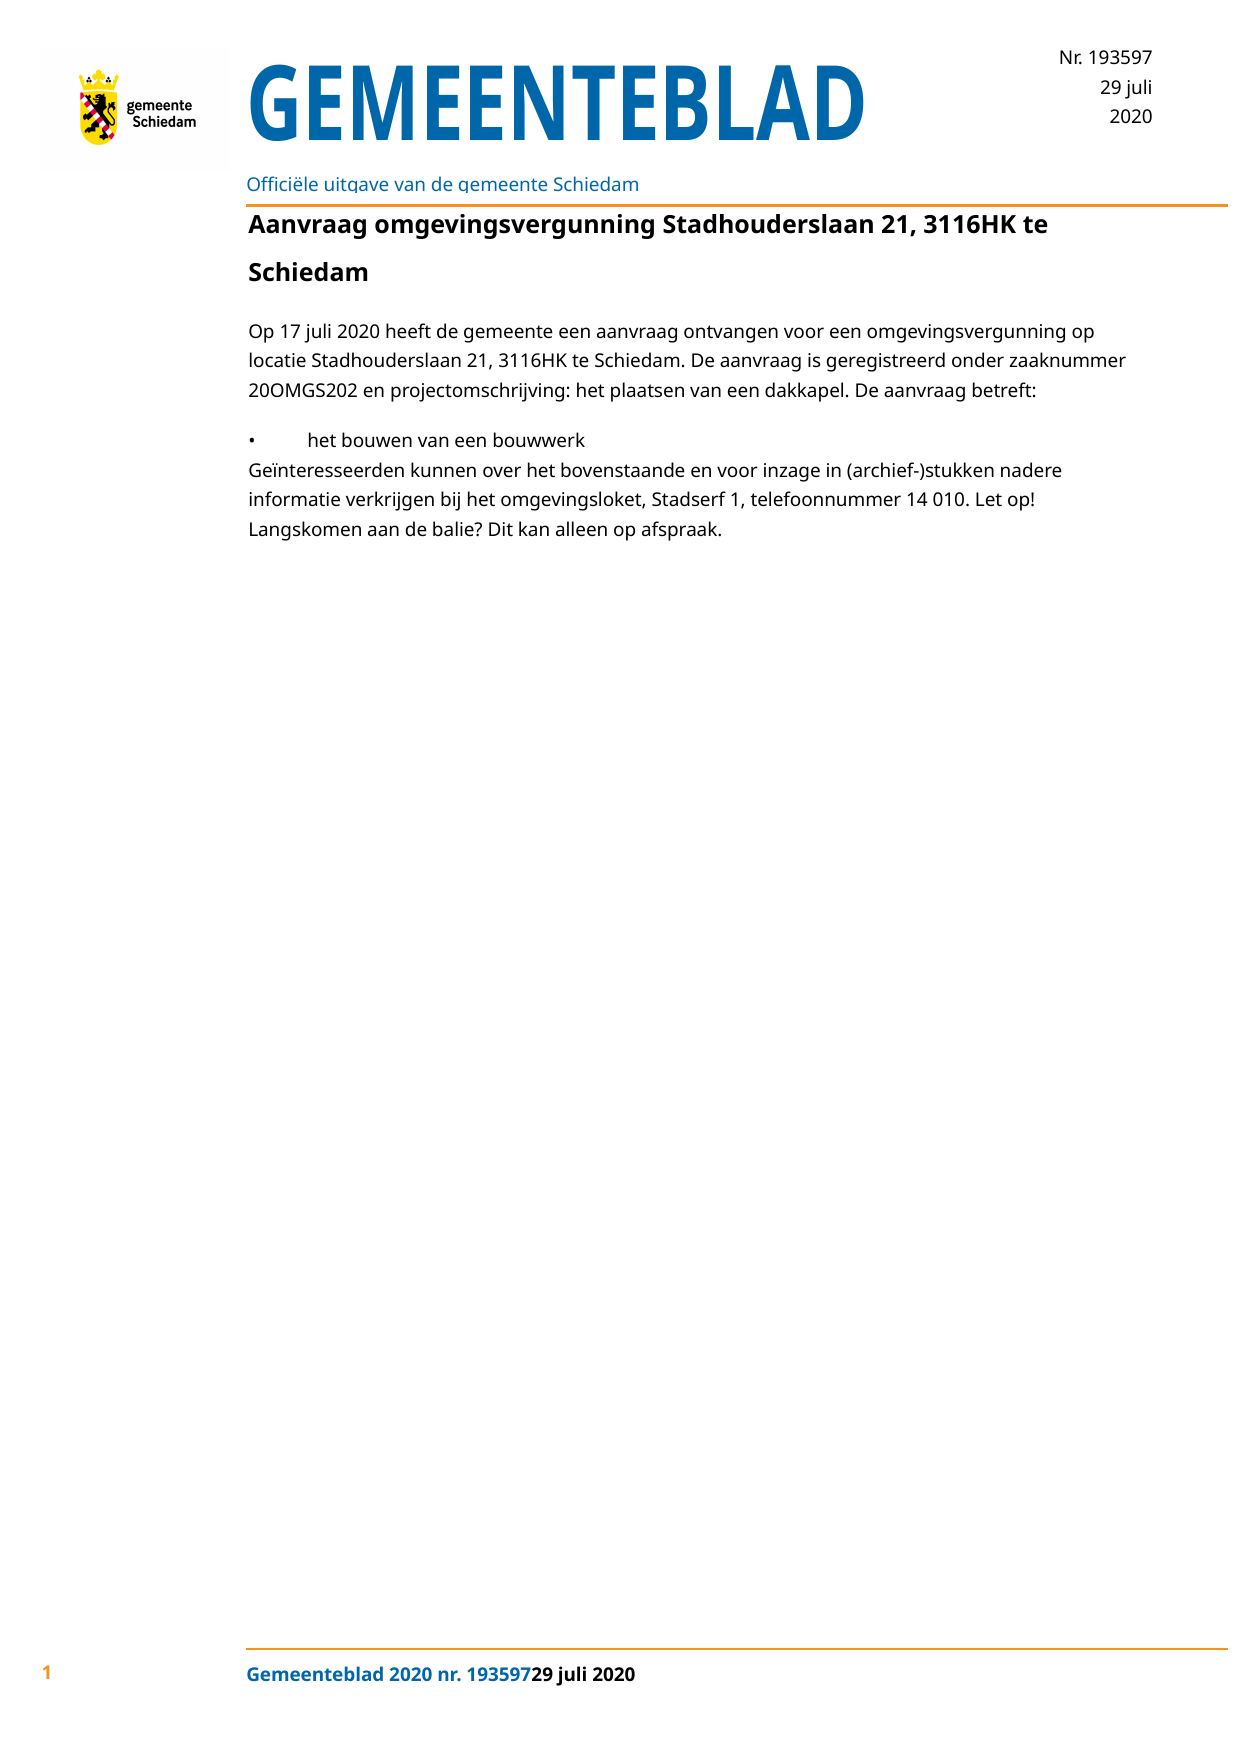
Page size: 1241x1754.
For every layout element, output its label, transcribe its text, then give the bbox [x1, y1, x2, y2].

text Op 17 juli 2020 heeft de gemeente een aanvraag ontvangen voor een omgevingsvergunning op locatie Stadhouderslaan 21, 3116HK te Schiedam. De aanvraag is geregistreerd onder zaaknummer 20OMGS202 en projectomschrijving: het plaatsen van een dakkapel. De aanvraag betreft: [248, 318, 1152, 403]
text Aanvraag omgevingsvergunning Stadhouderslaan 21, 3116HK te Schiedam [248, 207, 1152, 288]
text Geïnteresseerden kunnen over het bovenstaande en voor inzage in (archief-)stukken nadere informatie verkrijgen bij het omgevingsloket, Stadserf 1, telefoonnummer 14 010. Let op! Langskomen aan de balie? Dit kan alleen op afspraak. [248, 457, 1152, 542]
picture [41, 47, 231, 172]
list het bouwen van een bouwwerk [248, 427, 1152, 453]
